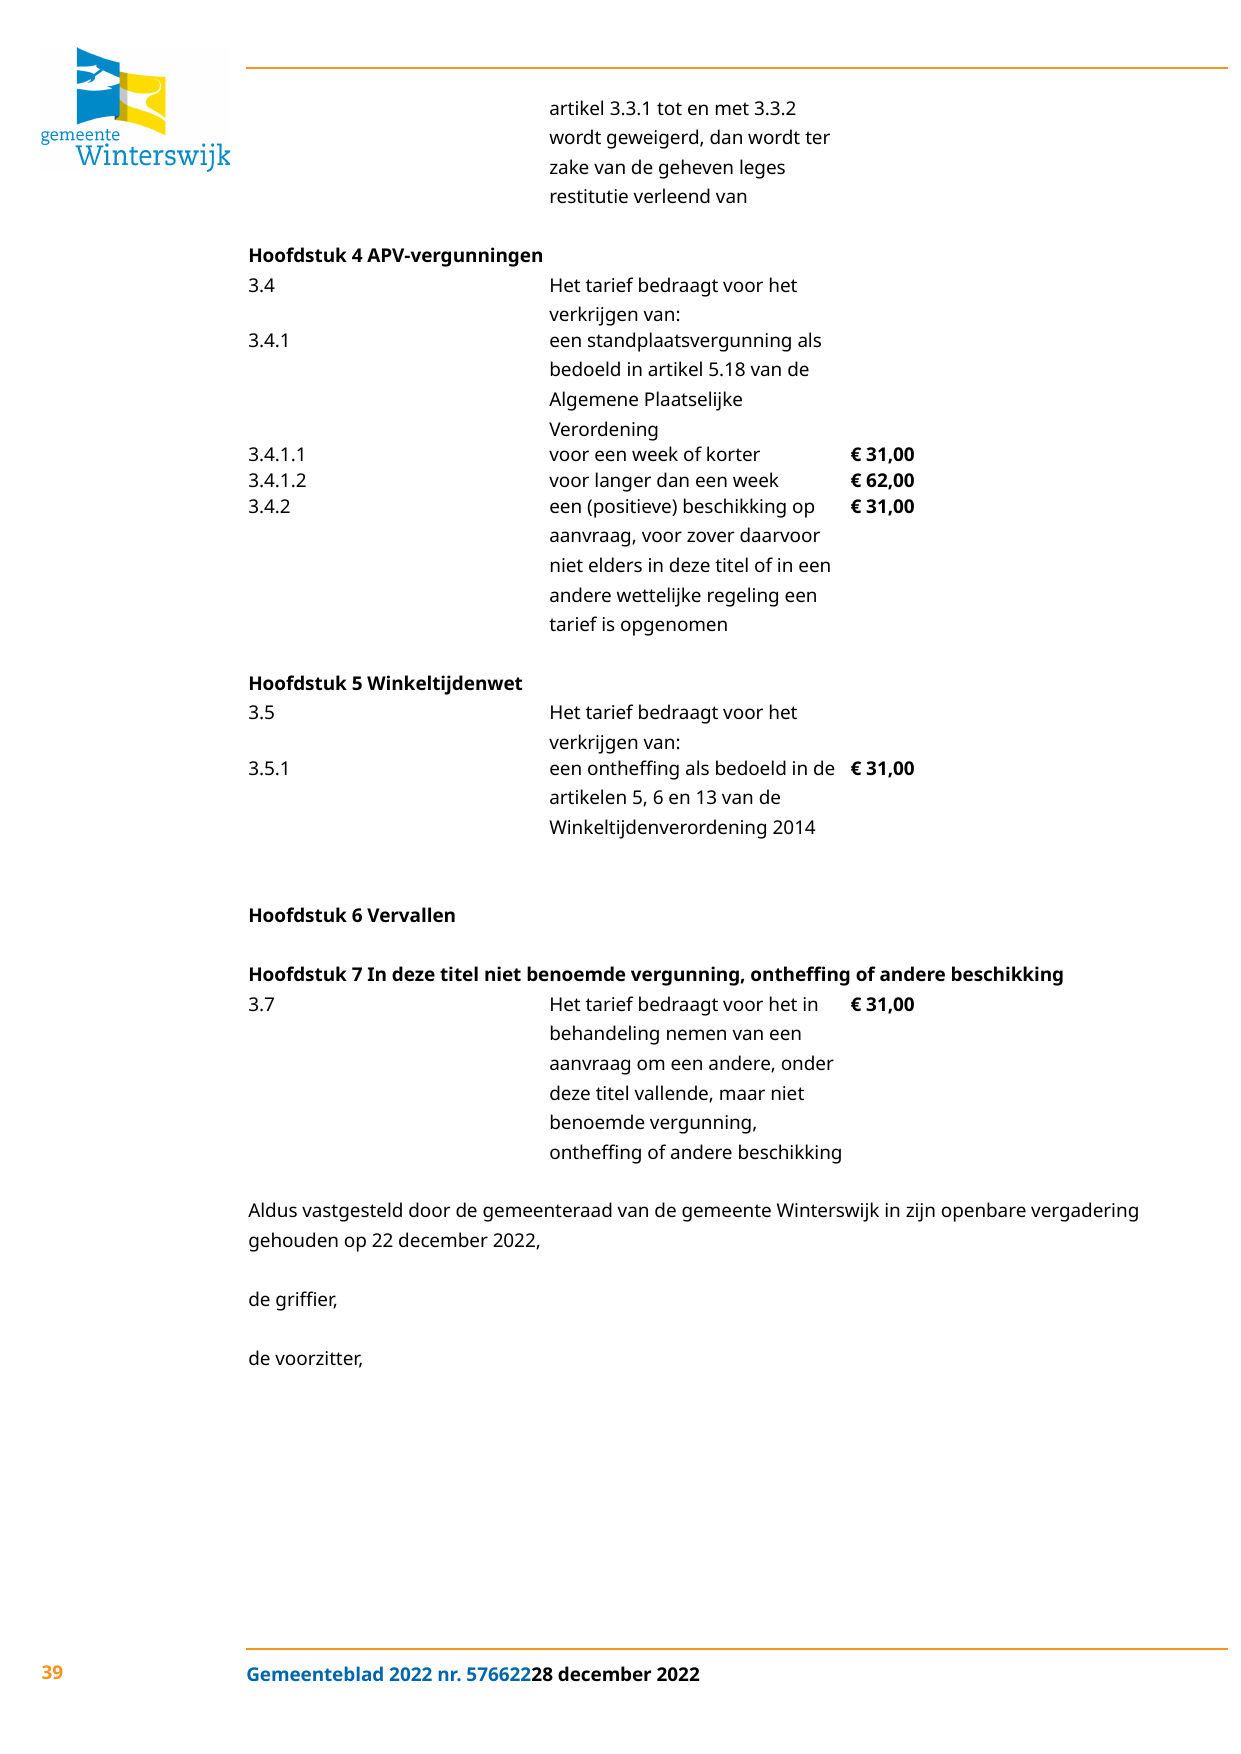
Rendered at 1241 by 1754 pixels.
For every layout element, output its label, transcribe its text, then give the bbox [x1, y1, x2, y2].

table_cell een standplaatsvergunning als bedoeld in artikel 5.18 van de Algemene Plaatselijke Verordening [549, 327, 850, 442]
text de griffier, [248, 1286, 1152, 1312]
table_cell een (positieve) beschikking op aanvraag, voor zover daarvoor niet elders in deze titel of in een andere wettelijke regeling een tarief is opgenomen [549, 493, 850, 637]
table_header Het tarief bedraagt voor het in behandeling nemen van een aanvraag om een andere, onder deze titel vallende, maar niet benoemde vergunning, ontheffing of andere beschikking [549, 991, 850, 1165]
table_cell 3.4.2 [248, 493, 549, 637]
table_cell [850, 95, 1152, 209]
table_cell [850, 327, 1152, 442]
text Hoofdstuk 6 Vervallen [248, 902, 1152, 928]
text Hoofdstuk 7 In deze titel niet benoemde vergunning, ontheffing of andere beschikking [248, 961, 1152, 987]
text Aldus vastgesteld door de gemeenteraad van de gemeente Winterswijk in zijn openbare vergadering gehouden op 22 december 2022, [248, 1197, 1152, 1253]
table_cell 3.5.1 [248, 755, 549, 840]
text Hoofdstuk 4 APV-vergunningen [248, 242, 1152, 268]
table_header Het tarief bedraagt voor het verkrijgen van: [549, 272, 850, 327]
table_cell 3.4.1.1 [248, 442, 549, 467]
table_cell € 31,00 [850, 493, 1152, 637]
table_cell [248, 95, 549, 209]
table_header 3.7 [248, 991, 549, 1165]
picture [41, 47, 231, 172]
table_header 3.5 [248, 700, 549, 755]
table_header 3.4 [248, 272, 549, 327]
table_header € 31,00 [850, 991, 1152, 1165]
table_cell voor een week of korter [549, 442, 850, 467]
table_cell 3.4.1.2 [248, 467, 549, 493]
text de voorzitter, [248, 1345, 1152, 1371]
table_cell 3.4.1 [248, 327, 549, 442]
table_header [850, 700, 1152, 755]
table_cell € 62,00 [850, 467, 1152, 493]
table_cell € 31,00 [850, 442, 1152, 467]
table_header [850, 272, 1152, 327]
table_cell artikel 3.3.1 tot en met 3.3.2 wordt geweigerd, dan wordt ter zake van de geheven leges restitutie verleend van [549, 95, 850, 209]
picture [225, 153, 231, 162]
table_cell een ontheffing als bedoeld in de artikelen 5, 6 en 13 van de Winkeltijdenverordening 2014 [549, 755, 850, 840]
table_cell € 31,00 [850, 755, 1152, 840]
text Hoofdstuk 5 Winkeltijdenwet [248, 670, 1152, 696]
table_header Het tarief bedraagt voor het verkrijgen van: [549, 700, 850, 755]
table_cell voor langer dan een week [549, 467, 850, 493]
